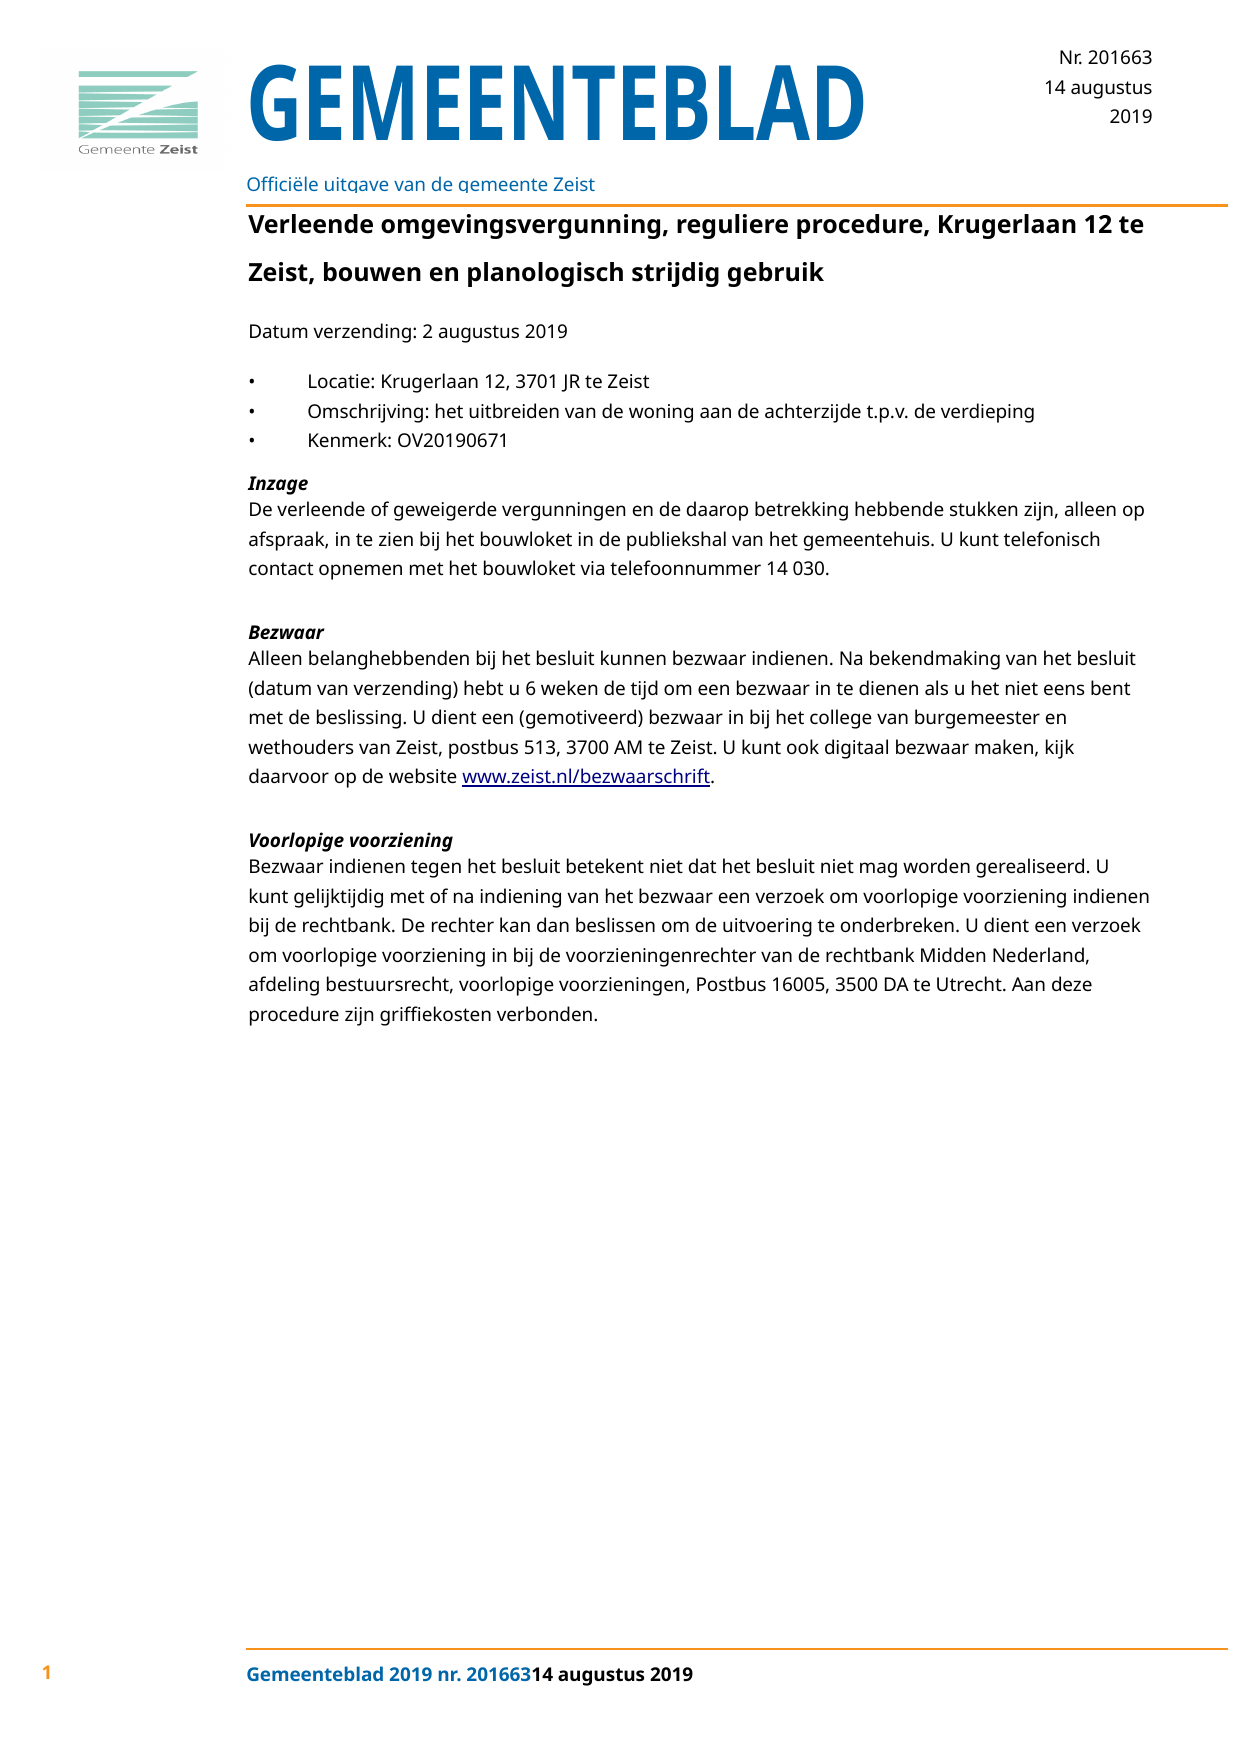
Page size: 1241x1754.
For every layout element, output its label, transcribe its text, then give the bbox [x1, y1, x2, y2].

list Locatie: Krugerlaan 12, 3701 JR te Zeist [248, 368, 1152, 394]
text De verleende of geweigerde vergunningen en de daarop betrekking hebbende stukken zijn, alleen op afspraak, in te zien bij het bouwloket in de publiekshal van het gemeentehuis. U kunt telefonisch contact opnemen met het bouwloket via telefoonnummer 14 030. [248, 496, 1152, 581]
text Bezwaar indienen tegen het besluit betekent niet dat het besluit niet mag worden gerealiseerd. U kunt gelijktijdig met of na indiening van het bezwaar een verzoek om voorlopige voorziening indienen bij de rechtbank. De rechter kan dan beslissen om de uitvoering te onderbreken. U dient een verzoek om voorlopige voorziening in bij de voorzieningenrechter van de rechtbank Midden Nederland, afdeling bestuursrecht, voorlopige voorzieningen, Postbus 16005, 3500 DA te Utrecht. Aan deze procedure zijn griffiekosten verbonden. [248, 853, 1152, 1027]
list Omschrijving: het uitbreiden van de woning aan de achterzijde t.p.v. de verdieping [248, 398, 1152, 424]
picture [41, 47, 231, 172]
list Kenmerk: OV20190671 [248, 427, 1152, 453]
text Voorlopige voorziening [248, 827, 1152, 853]
text Bezwaar [248, 619, 1152, 645]
text Verleende omgevingsvergunning, reguliere procedure, Krugerlaan 12 te Zeist, bouwen en planologisch strijdig gebruik [248, 207, 1152, 288]
text Datum verzending: 2 augustus 2019 [248, 318, 1152, 344]
text Alleen belanghebbenden bij het besluit kunnen bezwaar indienen. Na bekendmaking van het besluit (datum van verzending) hebt u 6 weken de tijd om een bezwaar in te dienen als u het niet eens bent met de beslissing. U dient een (gemotiveerd) bezwaar in bij het college van burgemeester en wethouders van Zeist, postbus 513, 3700 AM te Zeist. U kunt ook digitaal bezwaar maken, kijk daarvoor op de website www.zeist.nl/bezwaarschrift. [248, 645, 1152, 789]
text Inzage [248, 471, 1152, 496]
